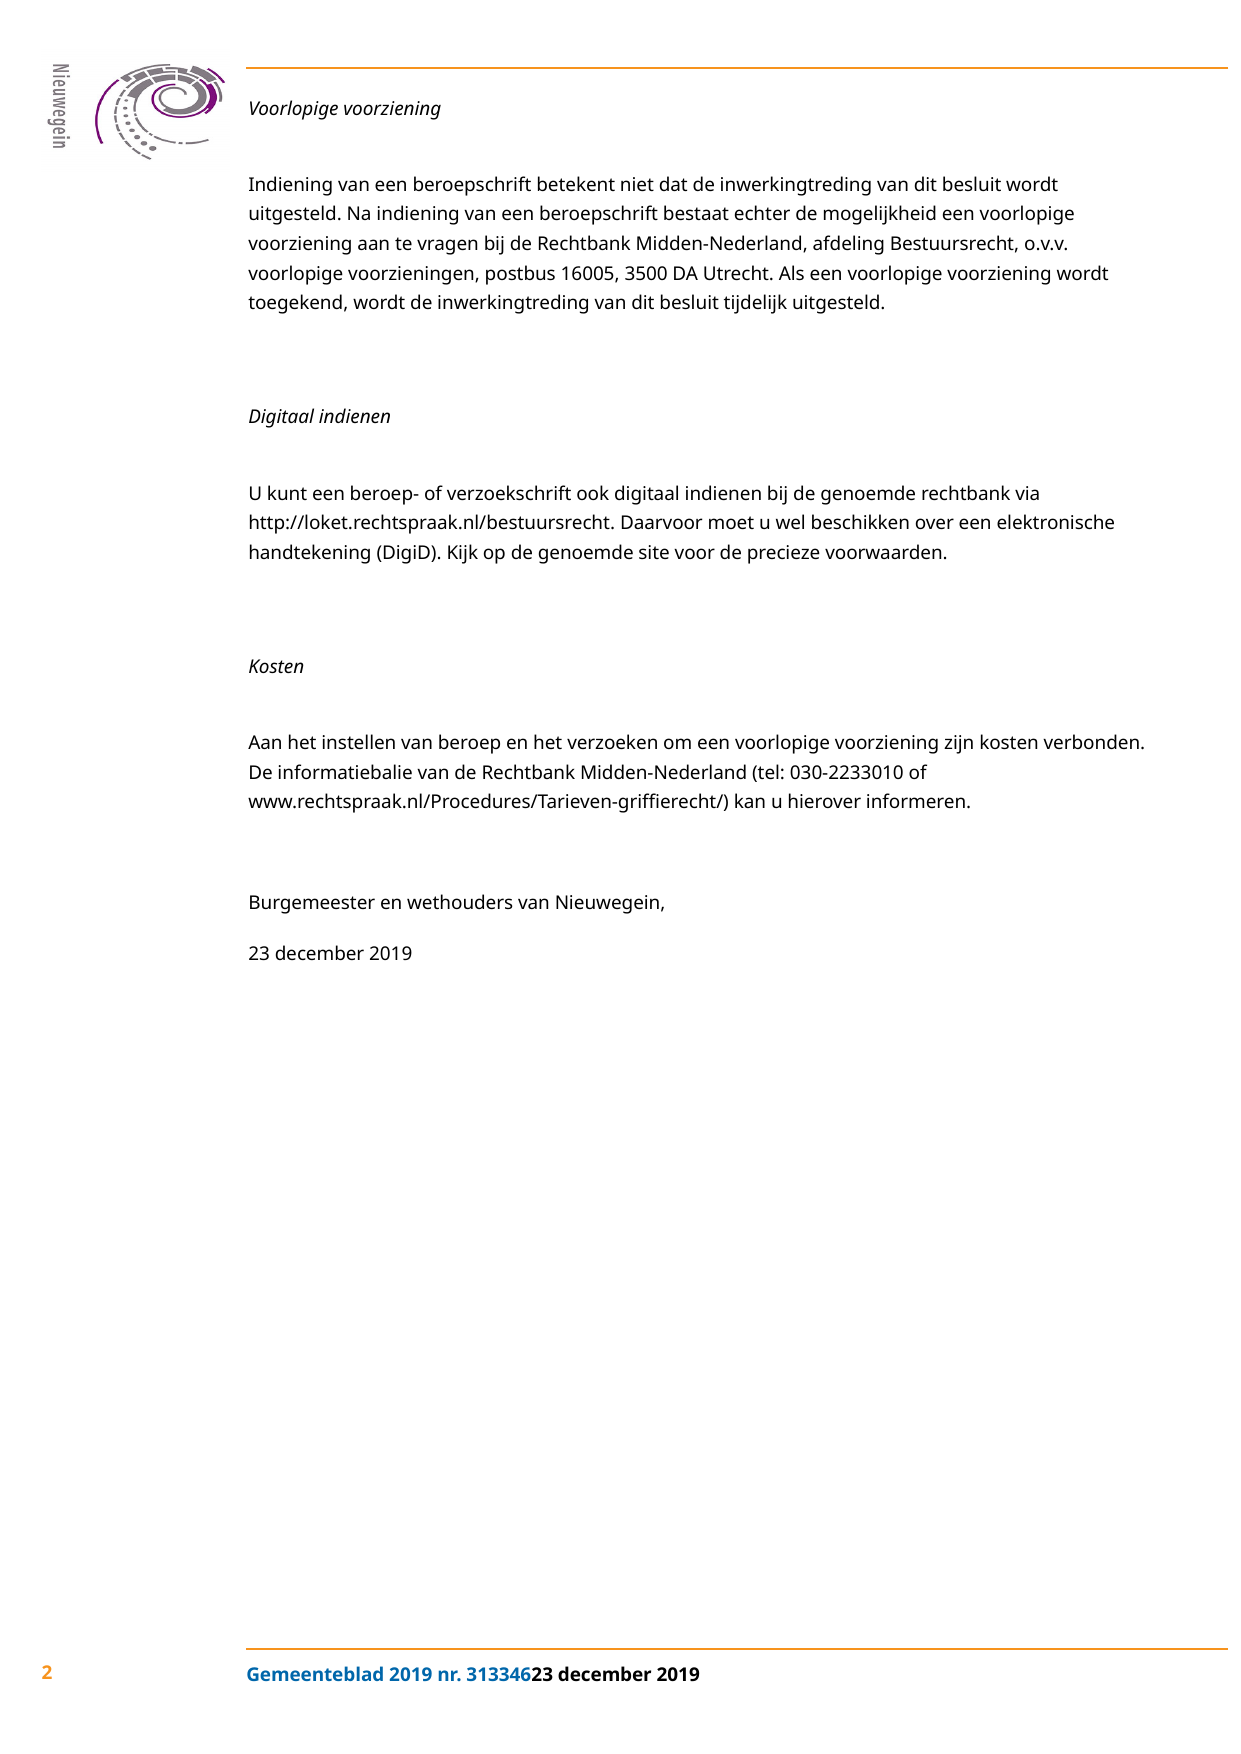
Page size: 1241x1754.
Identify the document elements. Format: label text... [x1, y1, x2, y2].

picture [41, 47, 231, 172]
text Digitaal indienen [248, 404, 1152, 429]
text Aan het instellen van beroep en het verzoeken om een voorlopige voorziening zijn kosten verbonden. De informatiebalie van de Rechtbank Midden-Nederland (tel: 030-2233010 of www.rechtspraak.nl/Procedures/Tarieven-griffierecht/) kan u hierover informeren. [248, 729, 1152, 814]
text Indiening van een beroepschrift betekent niet dat de inwerkingtreding van dit besluit wordt uitgesteld. Na indiening van een beroepschrift bestaat echter de mogelijkheid een voorlopige voorziening aan te vragen bij de Rechtbank Midden-Nederland, afdeling Bestuursrecht, o.v.v. voorlopige voorzieningen, postbus 16005, 3500 DA Utrecht. Als een voorlopige voorziening wordt toegekend, wordt de inwerkingtreding van dit besluit tijdelijk uitgesteld. [248, 171, 1152, 315]
text Kosten [248, 653, 1152, 679]
text Voorlopige voorziening [248, 95, 1152, 121]
text U kunt een beroep- of verzoekschrift ook digitaal indienen bij de genoemde rechtbank via http://loket.rechtspraak.nl/bestuursrecht. Daarvoor moet u wel beschikken over een elektronische handtekening (DigiD). Kijk op de genoemde site voor de precieze voorwaarden. [248, 480, 1152, 565]
text 23 december 2019 [248, 940, 1152, 966]
text Burgemeester en wethouders van Nieuwegein, [248, 889, 1152, 915]
